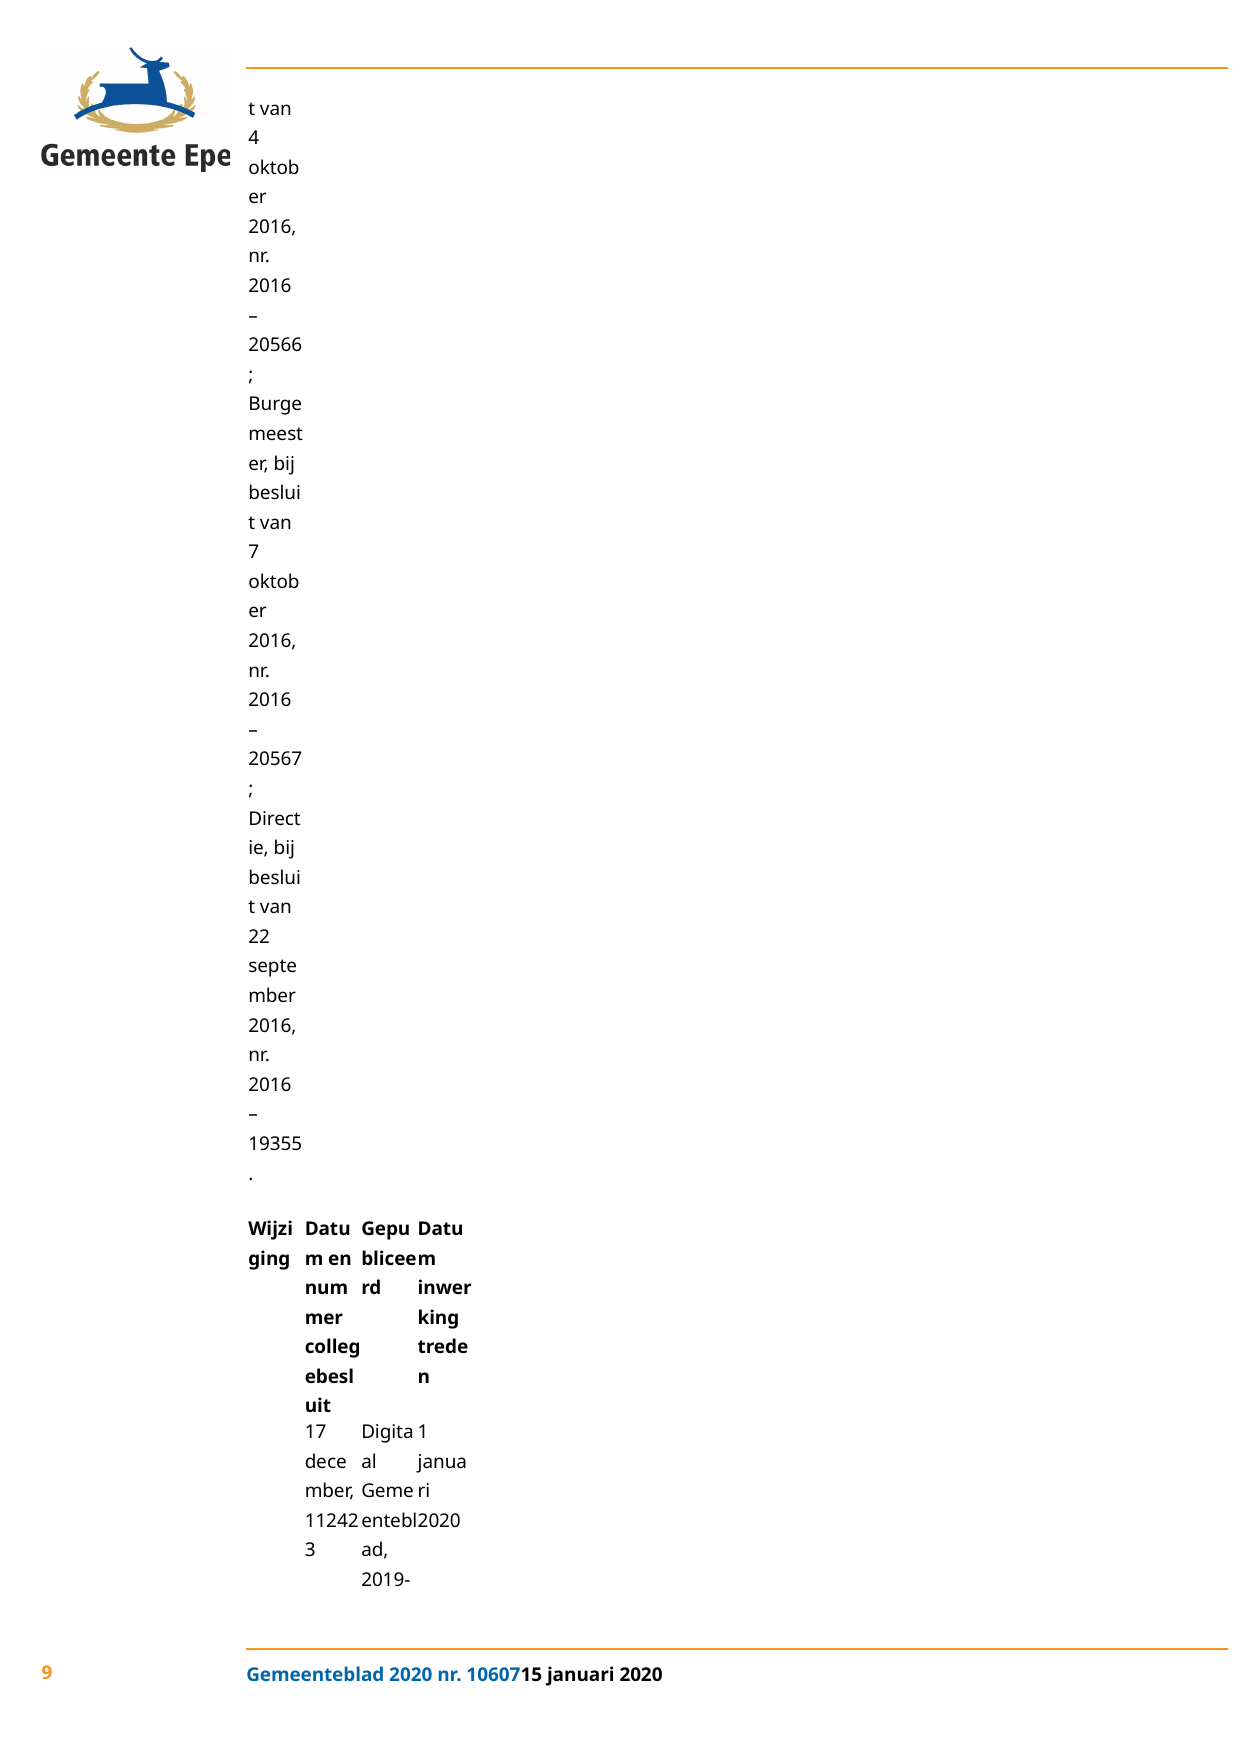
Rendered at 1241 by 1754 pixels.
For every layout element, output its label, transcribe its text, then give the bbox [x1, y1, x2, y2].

picture [41, 47, 231, 172]
table_cell 17 december, 112423 [305, 1418, 361, 1592]
table_cell Wijziging [248, 1215, 304, 1418]
table_cell Digitaal Gemeenteblad, 2019- [361, 1418, 417, 1592]
table_cell 1 januari 2020 [418, 1418, 474, 1592]
table_cell Gepubliceerd [361, 1215, 417, 1418]
table_cell Datum en nummer collegebesluit [305, 1215, 361, 1418]
table_cell [248, 1418, 304, 1592]
table_header t van 4 oktober 2016, nr. 2016 – 20566; Burgemeester, bij besluit van 7 oktober 2016, nr. 2016 – 20567; Directie, bij besluit van 22 september 2016, nr. 2016 – 19355. [248, 95, 304, 1215]
table_cell Datum inwerking treden [418, 1215, 474, 1418]
